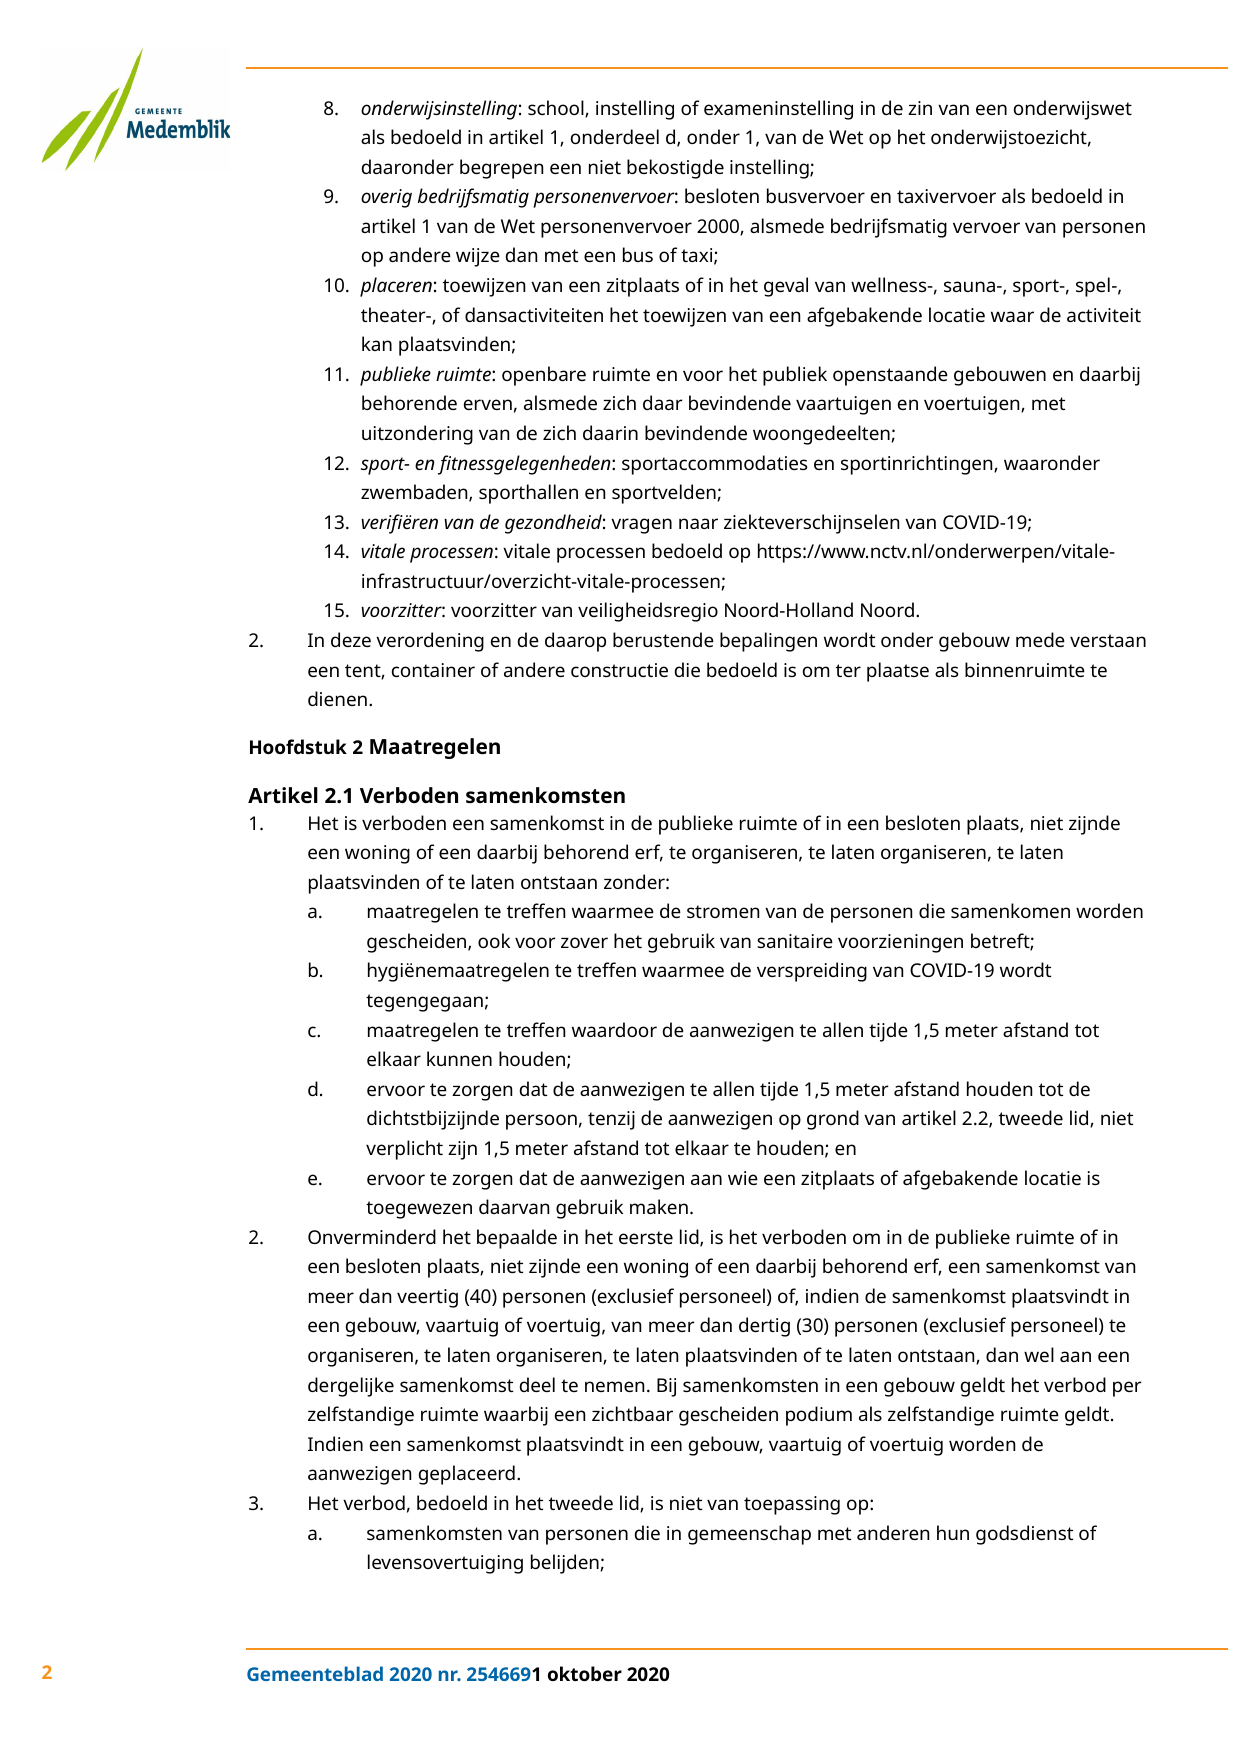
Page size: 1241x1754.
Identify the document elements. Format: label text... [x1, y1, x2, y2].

list publieke ruimte: openbare ruimte en voor het publiek openstaande gebouwen en daarbij behorende erven, alsmede zich daar bevindende vaartuigen en voertuigen, met uitzondering van de zich daarin bevindende woongedeelten; [323, 361, 1152, 446]
list vitale processen: vitale processen bedoeld op https://www.nctv.nl/onderwerpen/vitale-infrastructuur/overzicht-vitale-processen; [323, 538, 1152, 594]
text Artikel 2.1 Verboden samenkomsten [248, 781, 1152, 810]
list Onverminderd het bepaalde in het eerste lid, is het verboden om in de publieke ruimte of in een besloten plaats, niet zijnde een woning of een daarbij behorend erf, een samenkomst van meer dan veertig (40) personen (exclusief personeel) of, indien de samenkomst plaatsvindt in een gebouw, vaartuig of voertuig, van meer dan dertig (30) personen (exclusief personeel) te organiseren, te laten organiseren, te laten plaatsvinden of te laten ontstaan, dan wel aan een dergelijke samenkomst deel te nemen. Bij samenkomsten in een gebouw geldt het verbod per zelfstandige ruimte waarbij een zichtbaar gescheiden podium als zelfstandige ruimte geldt. Indien een samenkomst plaatsvindt in een gebouw, vaartuig of voertuig worden de aanwezigen geplaceerd. [248, 1224, 1152, 1486]
list ervoor te zorgen dat de aanwezigen te allen tijde 1,5 meter afstand houden tot de dichtstbijzijnde persoon, tenzij de aanwezigen op grond van artikel 2.2, tweede lid, niet verplicht zijn 1,5 meter afstand tot elkaar te houden; en [307, 1076, 1152, 1161]
text Hoofdstuk 2 Maatregelen [248, 732, 1152, 761]
list In deze verordening en de daarop berustende bepalingen wordt onder gebouw mede verstaan een tent, container of andere constructie die bedoeld is om ter plaatse als binnenruimte te dienen. [248, 627, 1152, 712]
picture [41, 47, 231, 172]
list sport- en fitnessgelegenheden: sportaccommodaties en sportinrichtingen, waaronder zwembaden, sporthallen en sportvelden; [323, 450, 1152, 505]
list overig bedrijfsmatig personenvervoer: besloten busvervoer en taxivervoer als bedoeld in artikel 1 van de Wet personenvervoer 2000, alsmede bedrijfsmatig vervoer van personen op andere wijze dan met een bus of taxi; [323, 183, 1152, 268]
list onderwijsinstelling: school, instelling of exameninstelling in de zin van een onderwijswet als bedoeld in artikel 1, onderdeel d, onder 1, van de Wet op het onderwijstoezicht, daaronder begrepen een niet bekostigde instelling; [323, 95, 1152, 180]
list verifiëren van de gezondheid: vragen naar ziekteverschijnselen van COVID-19; [323, 509, 1152, 535]
list ervoor te zorgen dat de aanwezigen aan wie een zitplaats of afgebakende locatie is toegewezen daarvan gebruik maken. [307, 1165, 1152, 1220]
list samenkomsten van personen die in gemeenschap met anderen hun godsdienst of levensovertuiging belijden; [307, 1520, 1152, 1575]
list hygiënemaatregelen te treffen waarmee de verspreiding van COVID-19 wordt tegengegaan; [307, 958, 1152, 1013]
list Het verbod, bedoeld in het tweede lid, is niet van toepassing op: [248, 1490, 1152, 1516]
list maatregelen te treffen waardoor de aanwezigen te allen tijde 1,5 meter afstand tot elkaar kunnen houden; [307, 1017, 1152, 1072]
list voorzitter: voorzitter van veiligheidsregio Noord-Holland Noord. [323, 598, 1152, 623]
list Het is verboden een samenkomst in de publieke ruimte of in een besloten plaats, niet zijnde een woning of een daarbij behorend erf, te organiseren, te laten organiseren, te laten plaatsvinden of te laten ontstaan zonder: [248, 810, 1152, 895]
list maatregelen te treffen waarmee de stromen van de personen die samenkomen worden gescheiden, ook voor zover het gebruik van sanitaire voorzieningen betreft; [307, 898, 1152, 954]
list placeren: toewijzen van een zitplaats of in het geval van wellness-, sauna-, sport-, spel-, theater-, of dansactiviteiten het toewijzen van een afgebakende locatie waar de activiteit kan plaatsvinden; [323, 272, 1152, 357]
